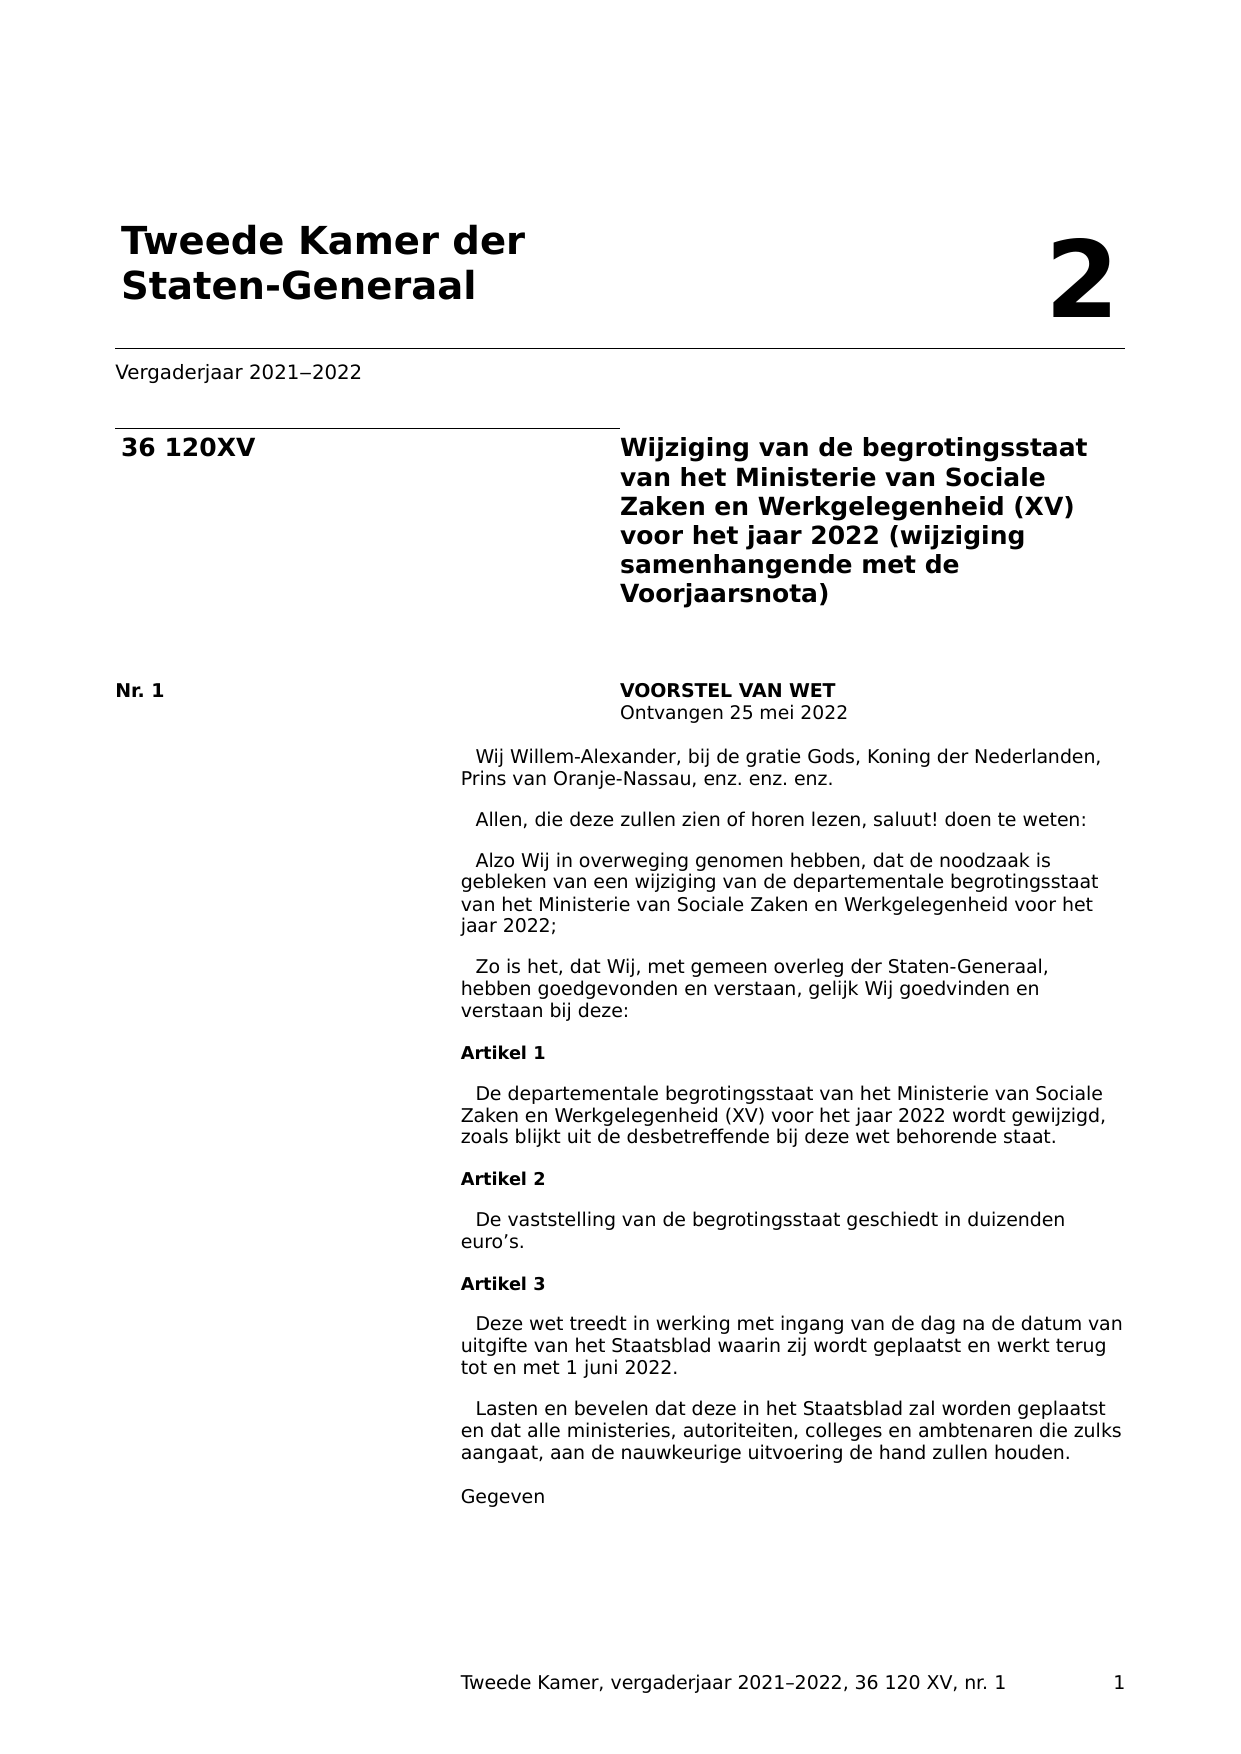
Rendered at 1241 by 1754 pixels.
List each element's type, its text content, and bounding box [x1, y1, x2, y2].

text Gegeven [461, 1486, 1125, 1508]
table_header Voorstel van Wet Ontvangen 25 mei 2022 [620, 680, 1125, 746]
text De departementale begrotingsstaat van het Ministerie van Sociale Zaken en Werkgelegenheid (XV) voor het jaar 2022 wordt gewijzigd, zoals blijkt uit de desbetreffende bij deze wet behorende staat. [461, 1082, 1125, 1148]
table_header Nr. 1 [115, 680, 620, 746]
text Lasten en bevelen dat deze in het Staatsblad zal worden geplaatst en dat alle ministeries, autoriteiten, colleges en ambtenaren die zulks aangaat, aan de nauwkeurige uitvoering de hand zullen houden. [461, 1398, 1125, 1464]
table_header 36 120XV [115, 429, 620, 614]
text Alzo Wij in overweging genomen hebben, dat de noodzaak is gebleken van een wijziging van de departementale begrotingsstaat van het Ministerie van Sociale Zaken en Werkgelegenheid voor het jaar 2022; [461, 849, 1125, 937]
text Allen, die deze zullen zien of horen lezen, saluut! doen te weten: [461, 809, 1125, 831]
title Artikel 1 [461, 1041, 1125, 1064]
text De vaststelling van de begrotingsstaat geschiedt in duizenden euro’s. [461, 1209, 1125, 1253]
text Zo is het, dat Wij, met gemeen overleg der Staten-Generaal, hebben goedgevonden en verstaan, gelijk Wij goedvinden en verstaan bij deze: [461, 956, 1125, 1022]
text Deze wet treedt in werking met ingang van de dag na de datum van uitgifte van het Staatsblad waarin zij wordt geplaatst en werkt terug tot en met 1 juni 2022. [461, 1313, 1125, 1379]
table_header 2 [620, 213, 1125, 348]
table_cell Vergaderjaar 2021‒2022 [115, 349, 1125, 384]
title Artikel 3 [461, 1272, 1125, 1294]
table_header Tweede Kamer der Staten-Generaal [115, 213, 620, 348]
text Wij Willem-Alexander, bij de gratie Gods, Koning der Nederlanden, Prins van Oranje-Nassau, enz. enz. enz. [461, 746, 1125, 790]
table_header Wijziging van de begrotingsstaat van het Ministerie van Sociale Zaken en Werkgelegenheid (XV) voor het jaar 2022 (wijziging samenhangende met de Voorjaarsnota) [620, 428, 1125, 614]
title Artikel 2 [461, 1167, 1125, 1190]
